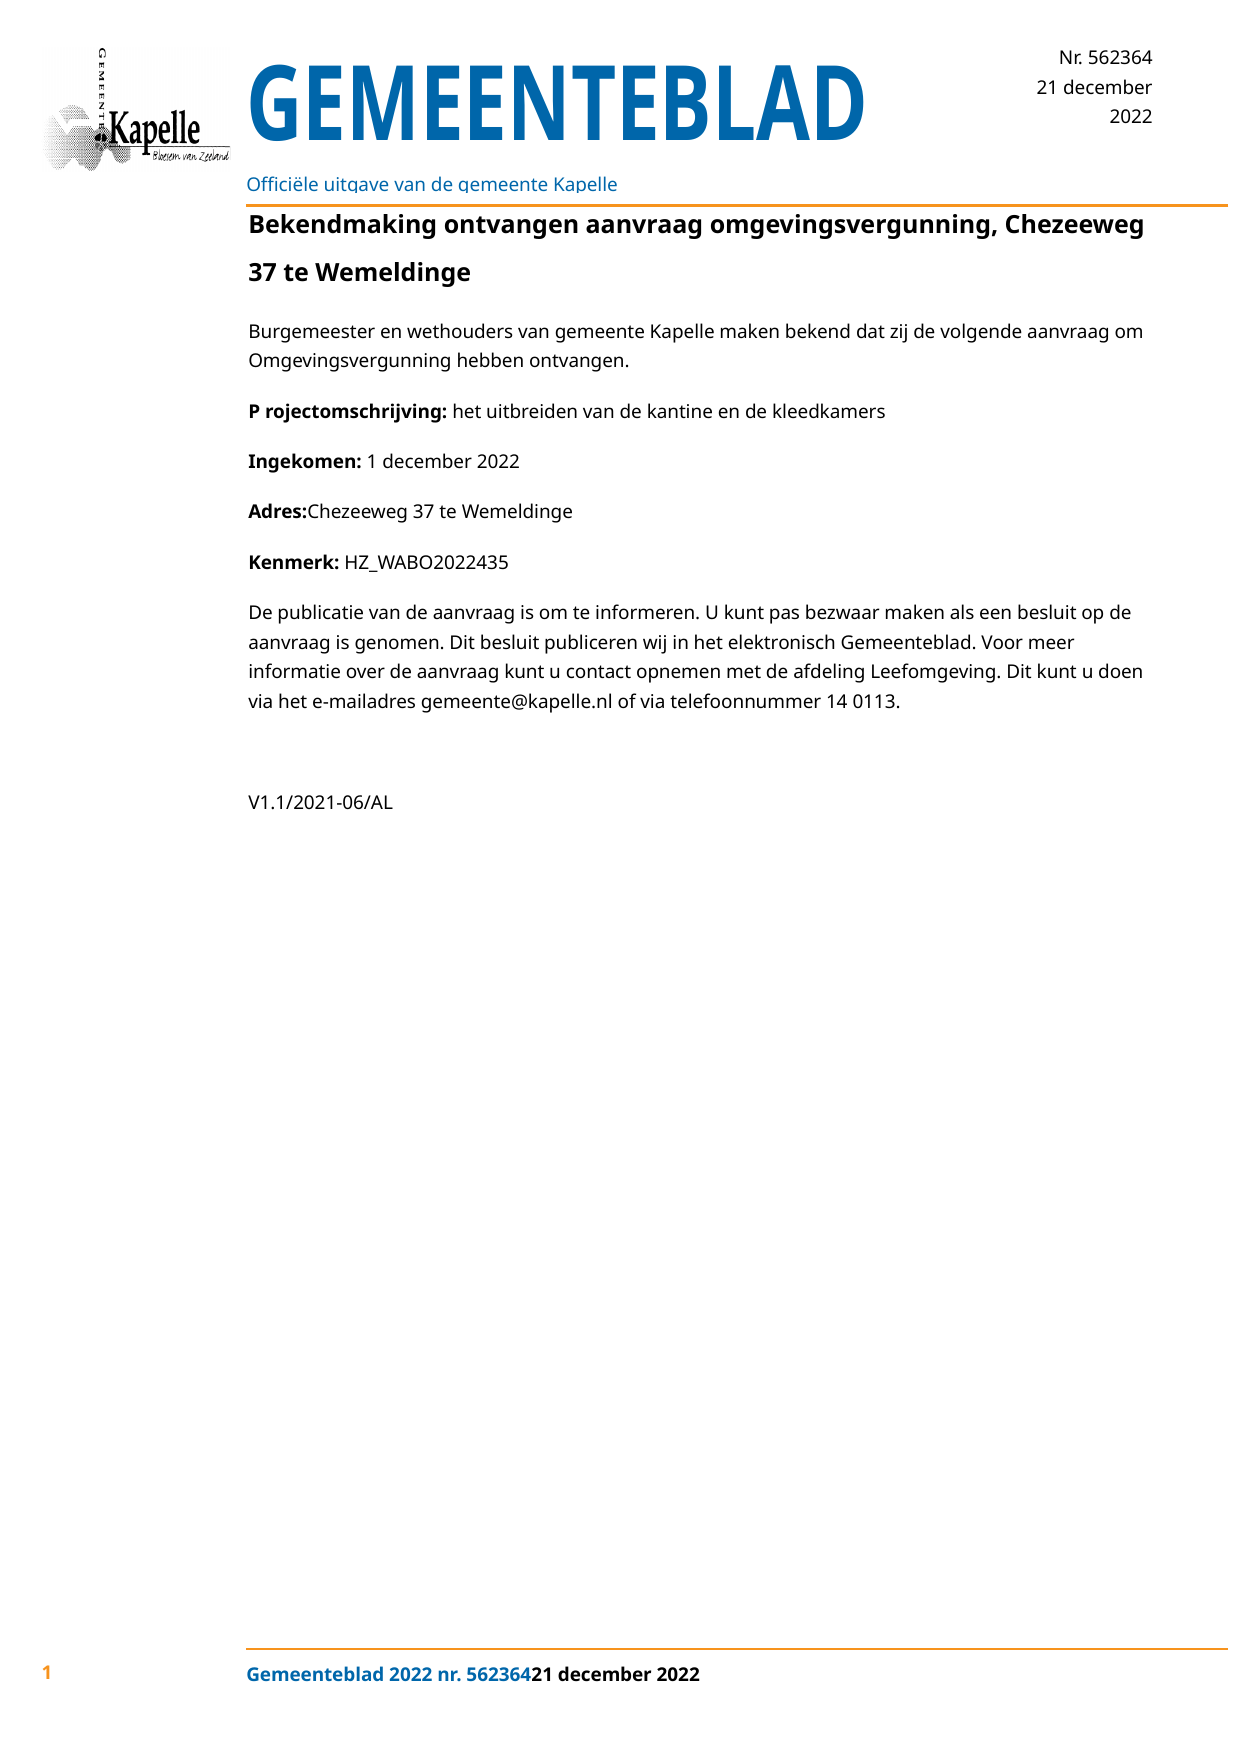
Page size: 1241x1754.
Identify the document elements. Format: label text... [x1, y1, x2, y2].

text P rojectomschrijving: het uitbreiden van de kantine en de kleedkamers [248, 398, 1152, 424]
text V1.1/2021-06/AL [248, 789, 1152, 815]
text Ingekomen: 1 december 2022 [248, 448, 1152, 474]
text De publicatie van de aanvraag is om te informeren. U kunt pas bezwaar maken als een besluit op de aanvraag is genomen. Dit besluit publiceren wij in het elektronisch Gemeenteblad. Voor meer informatie over de aanvraag kunt u contact opnemen met de afdeling Leefomgeving. Dit kunt u doen via het e-mailadres gemeente@kapelle.nl of via telefoonnummer 14 0113. [248, 599, 1152, 714]
text Adres:Chezeeweg 37 te Wemeldinge [248, 499, 1152, 524]
text Kenmerk: HZ_WABO2022435 [248, 549, 1152, 575]
text Burgemeester en wethouders van gemeente Kapelle maken bekend dat zij de volgende aanvraag om Omgevingsvergunning hebben ontvangen. [248, 318, 1152, 373]
text Bekendmaking ontvangen aanvraag omgevingsvergunning, Chezeeweg 37 te Wemeldinge [248, 207, 1152, 288]
picture [41, 47, 231, 172]
